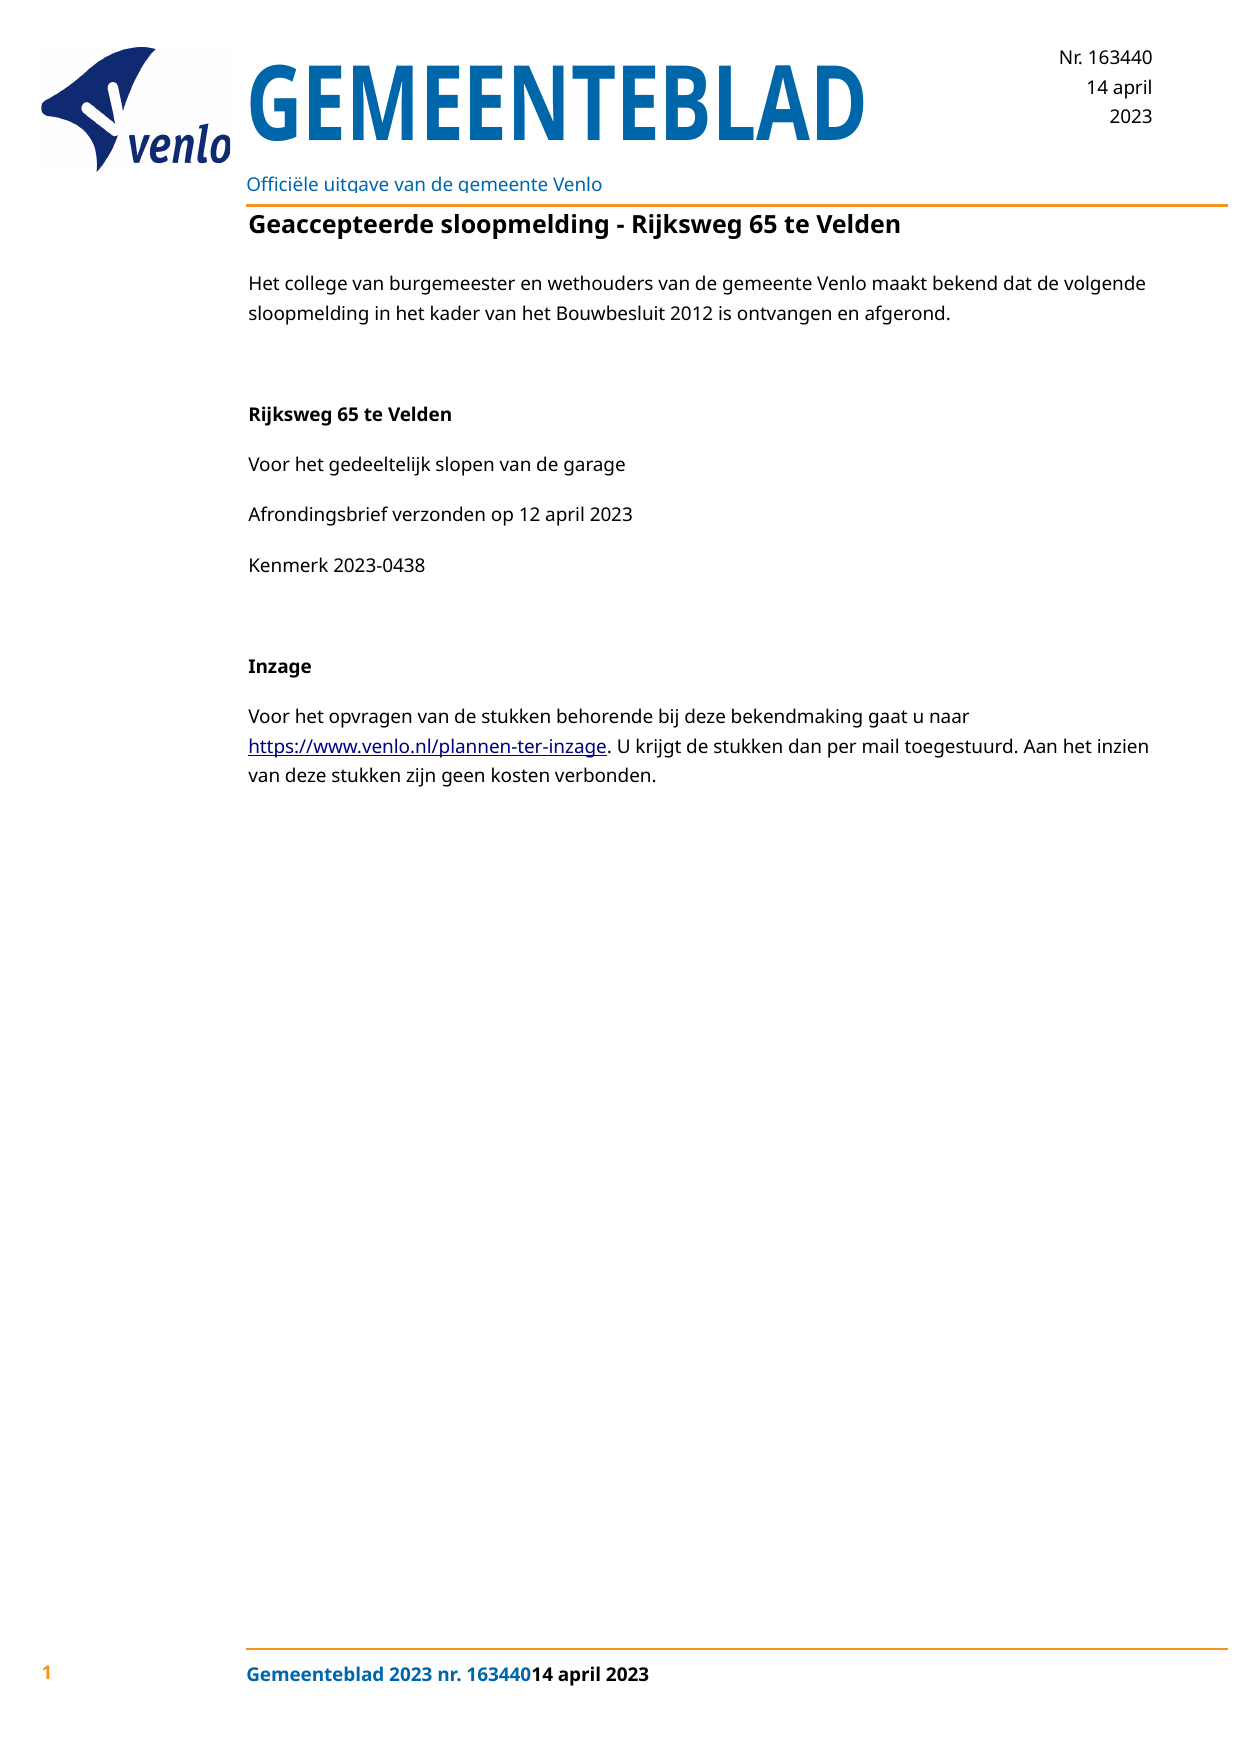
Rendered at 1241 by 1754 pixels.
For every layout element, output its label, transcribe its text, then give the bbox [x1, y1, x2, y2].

text Voor het opvragen van de stukken behorende bij deze bekendmaking gaat u naar https://www.venlo.nl/plannen-ter-inzage. U krijgt de stukken dan per mail toegestuurd. Aan het inzien van deze stukken zijn geen kosten verbonden. [248, 703, 1152, 788]
text Afrondingsbrief verzonden op 12 april 2023 [248, 502, 1152, 527]
text Inzage [248, 653, 1152, 678]
text Kenmerk 2023-0438 [248, 552, 1152, 578]
text Geaccepteerde sloopmelding - Rijksweg 65 te Velden [248, 207, 1152, 241]
text Rijksweg 65 te Velden [248, 401, 1152, 426]
text Het college van burgemeester en wethouders van de gemeente Venlo maakt bekend dat de volgende sloopmelding in het kader van het Bouwbesluit 2012 is ontvangen en afgerond. [248, 270, 1152, 326]
text Voor het gedeeltelijk slopen van de garage [248, 451, 1152, 477]
picture [41, 47, 231, 172]
